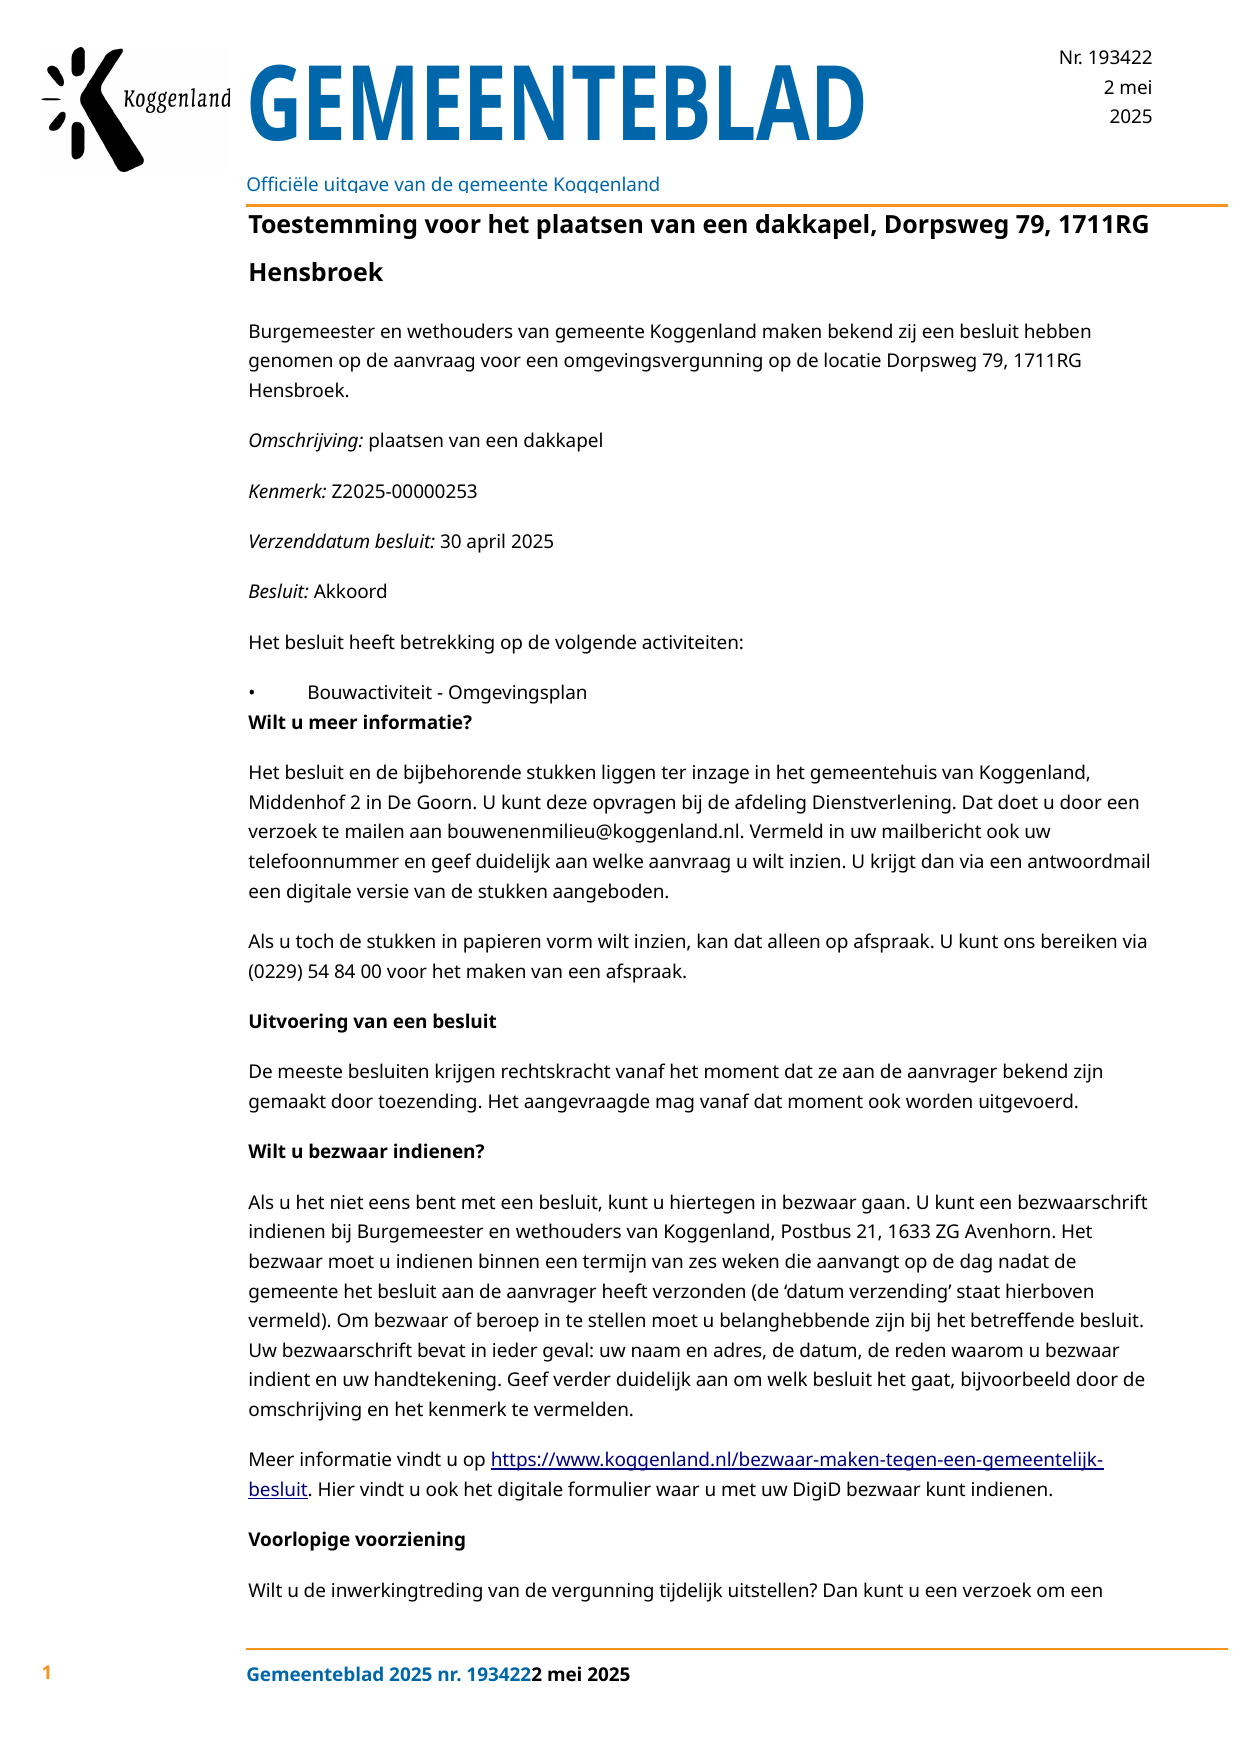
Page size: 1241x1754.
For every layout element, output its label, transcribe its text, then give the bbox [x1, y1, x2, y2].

text Voorlopige voorziening [248, 1527, 1152, 1552]
text De meeste besluiten krijgen rechtskracht vanaf het moment dat ze aan de aanvrager bekend zijn gemaakt door toezending. Het aangevraagde mag vanaf dat moment ook worden uitgevoerd. [248, 1059, 1152, 1114]
text Het besluit heeft betrekking op de volgende activiteiten: [248, 629, 1152, 655]
text Het besluit en de bijbehorende stukken liggen ter inzage in het gemeentehuis van Koggenland, Middenhof 2 in De Goorn. U kunt deze opvragen bij de afdeling Dienstverlening. Dat doet u door een verzoek te mailen aan bouwenenmilieu@koggenland.nl. Vermeld in uw mailbericht ook uw telefoonnummer en geef duidelijk aan welke aanvraag u wilt inzien. U krijgt dan via een antwoordmail een digitale versie van de stukken aangeboden. [248, 759, 1152, 904]
text Kenmerk: Z2025-00000253 [248, 478, 1152, 504]
picture [41, 47, 231, 172]
text Als u het niet eens bent met een besluit, kunt u hiertegen in bezwaar gaan. U kunt een bezwaarschrift indienen bij Burgemeester en wethouders van Koggenland, Postbus 21, 1633 ZG Avenhorn. Het bezwaar moet u indienen binnen een termijn van zes weken die aanvangt op de dag nadat de gemeente het besluit aan de aanvrager heeft verzonden (de ‘datum verzending’ staat hierboven vermeld). Om bezwaar of beroep in te stellen moet u belanghebbende zijn bij het betreffende besluit. Uw bezwaarschrift bevat in ieder geval: uw naam en adres, de datum, de reden waarom u bezwaar indient en uw handtekening. Geef verder duidelijk aan om welk besluit het gaat, bijvoorbeeld door de omschrijving en het kenmerk te vermelden. [248, 1189, 1152, 1422]
text Besluit: Akkoord [248, 579, 1152, 604]
text Burgemeester en wethouders van gemeente Koggenland maken bekend zij een besluit hebben genomen op de aanvraag voor een omgevingsvergunning op de locatie Dorpsweg 79, 1711RG Hensbroek. [248, 318, 1152, 403]
text Wilt u meer informatie? [248, 709, 1152, 735]
text Uitvoering van een besluit [248, 1008, 1152, 1034]
text Toestemming voor het plaatsen van een dakkapel, Dorpsweg 79, 1711RG Hensbroek [248, 207, 1152, 288]
text Als u toch de stukken in papieren vorm wilt inzien, kan dat alleen op afspraak. U kunt ons bereiken via (0229) 54 84 00 voor het maken van een afspraak. [248, 928, 1152, 984]
text Verzenddatum besluit: 30 april 2025 [248, 528, 1152, 554]
text Wilt u bezwaar indienen? [248, 1139, 1152, 1164]
text Wilt u de inwerkingtreding van de vergunning tijdelijk uitstellen? Dan kunt u een verzoek om een [248, 1577, 1152, 1603]
text Omschrijving: plaatsen van een dakkapel [248, 427, 1152, 453]
text Meer informatie vindt u op https://www.koggenland.nl/bezwaar-maken-tegen-een-gemeentelijk-besluit. Hier vindt u ook het digitale formulier waar u met uw DigiD bezwaar kunt indienen. [248, 1447, 1152, 1502]
list Bouwactiviteit - Omgevingsplan [248, 679, 1152, 705]
